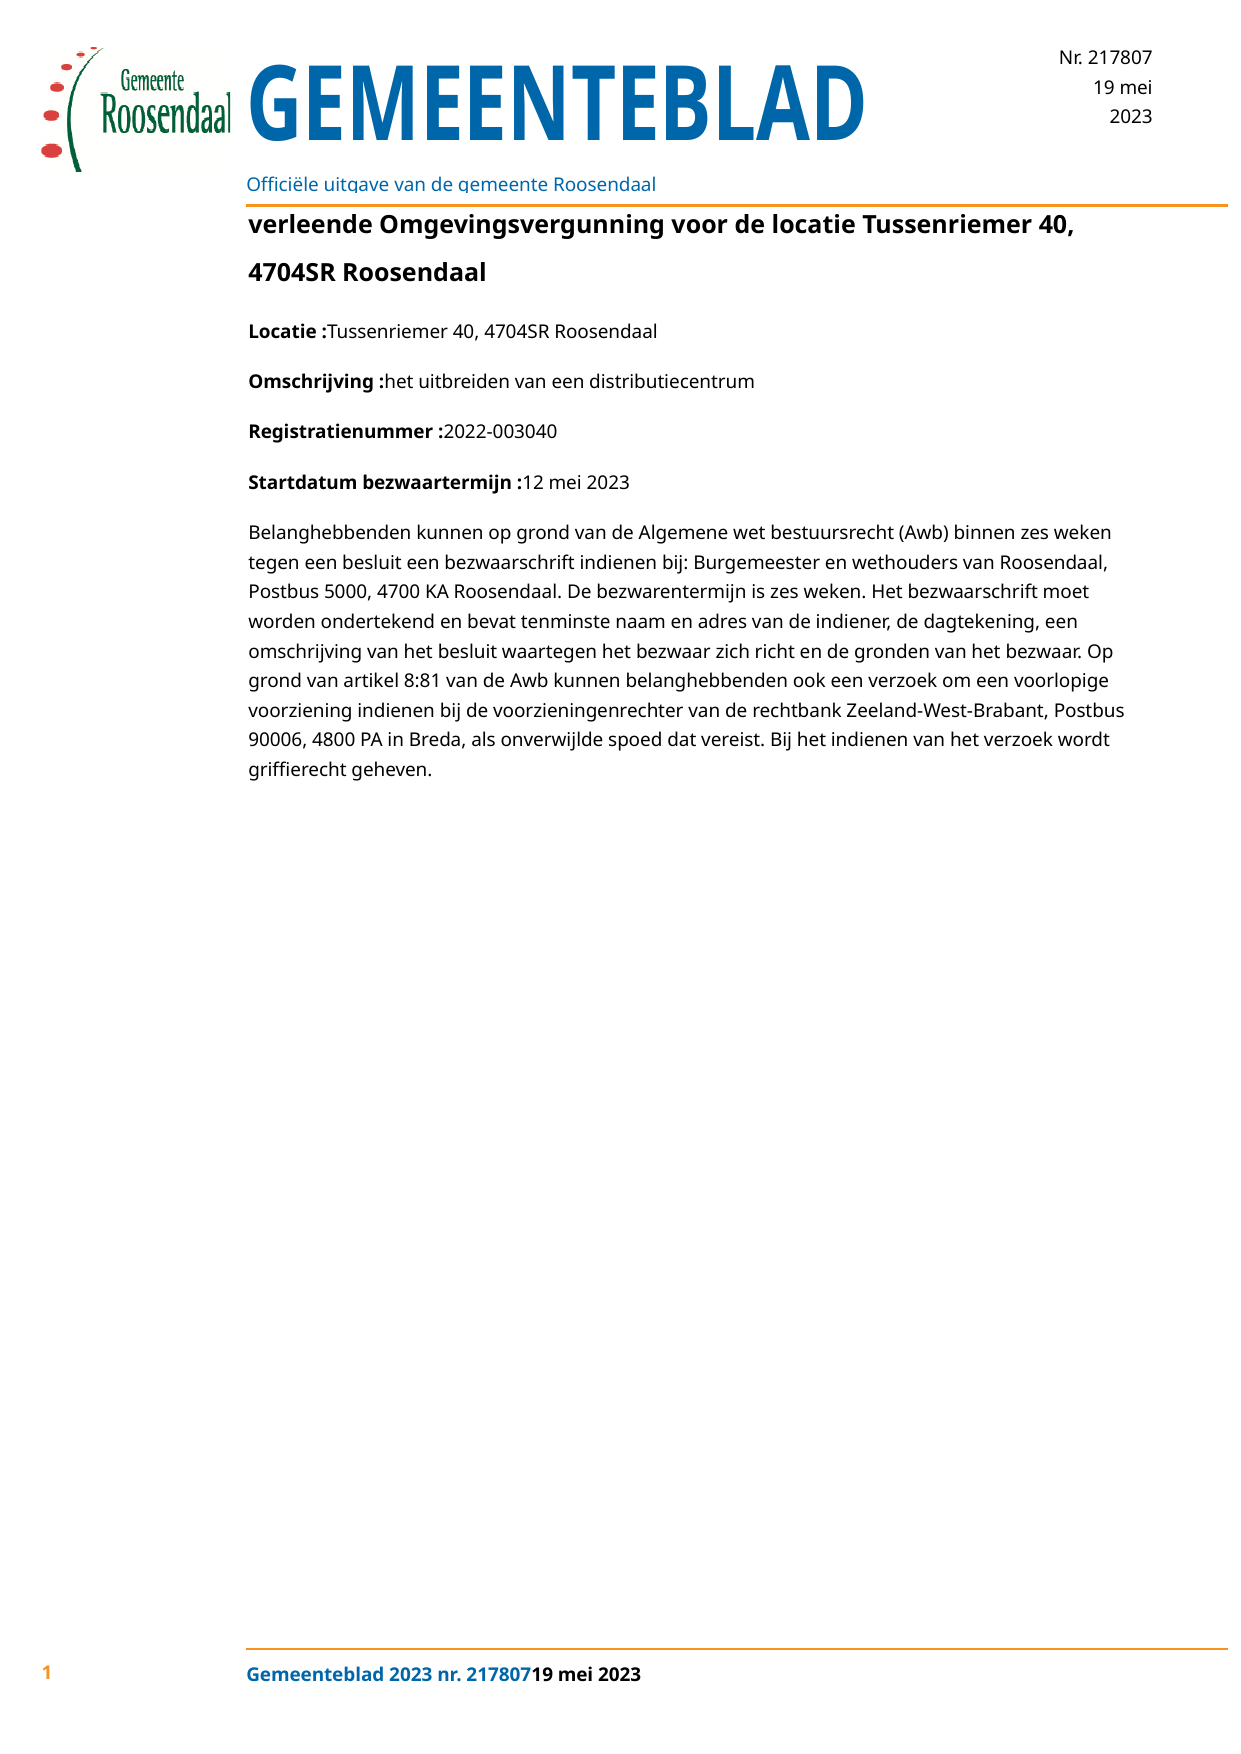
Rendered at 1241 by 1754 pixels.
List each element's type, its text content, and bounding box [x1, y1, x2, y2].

text Startdatum bezwaartermijn :12 mei 2023 [248, 469, 1152, 495]
picture [41, 47, 231, 172]
text Omschrijving :het uitbreiden van een distributiecentrum [248, 368, 1152, 394]
text Locatie :Tussenriemer 40, 4704SR Roosendaal [248, 318, 1152, 344]
text Belanghebbenden kunnen op grond van de Algemene wet bestuursrecht (Awb) binnen zes weken tegen een besluit een bezwaarschrift indienen bij: Burgemeester en wethouders van Roosendaal, Postbus 5000, 4700 KA Roosendaal. De bezwarentermijn is zes weken. Het bezwaarschrift moet worden ondertekend en bevat tenminste naam en adres van de indiener, de dagtekening, een omschrijving van het besluit waartegen het bezwaar zich richt en de gronden van het bezwaar. Op grond van artikel 8:81 van de Awb kunnen belanghebbenden ook een verzoek om een voorlopige voorziening indienen bij de voorzieningenrechter van de rechtbank Zeeland-West-Brabant, Postbus 90006, 4800 PA in Breda, als onverwijlde spoed dat vereist. Bij het indienen van het verzoek wordt griffierecht geheven. [248, 519, 1152, 782]
text verleende Omgevingsvergunning voor de locatie Tussenriemer 40, 4704SR Roosendaal [248, 207, 1152, 288]
text Registratienummer :2022-003040 [248, 419, 1152, 444]
